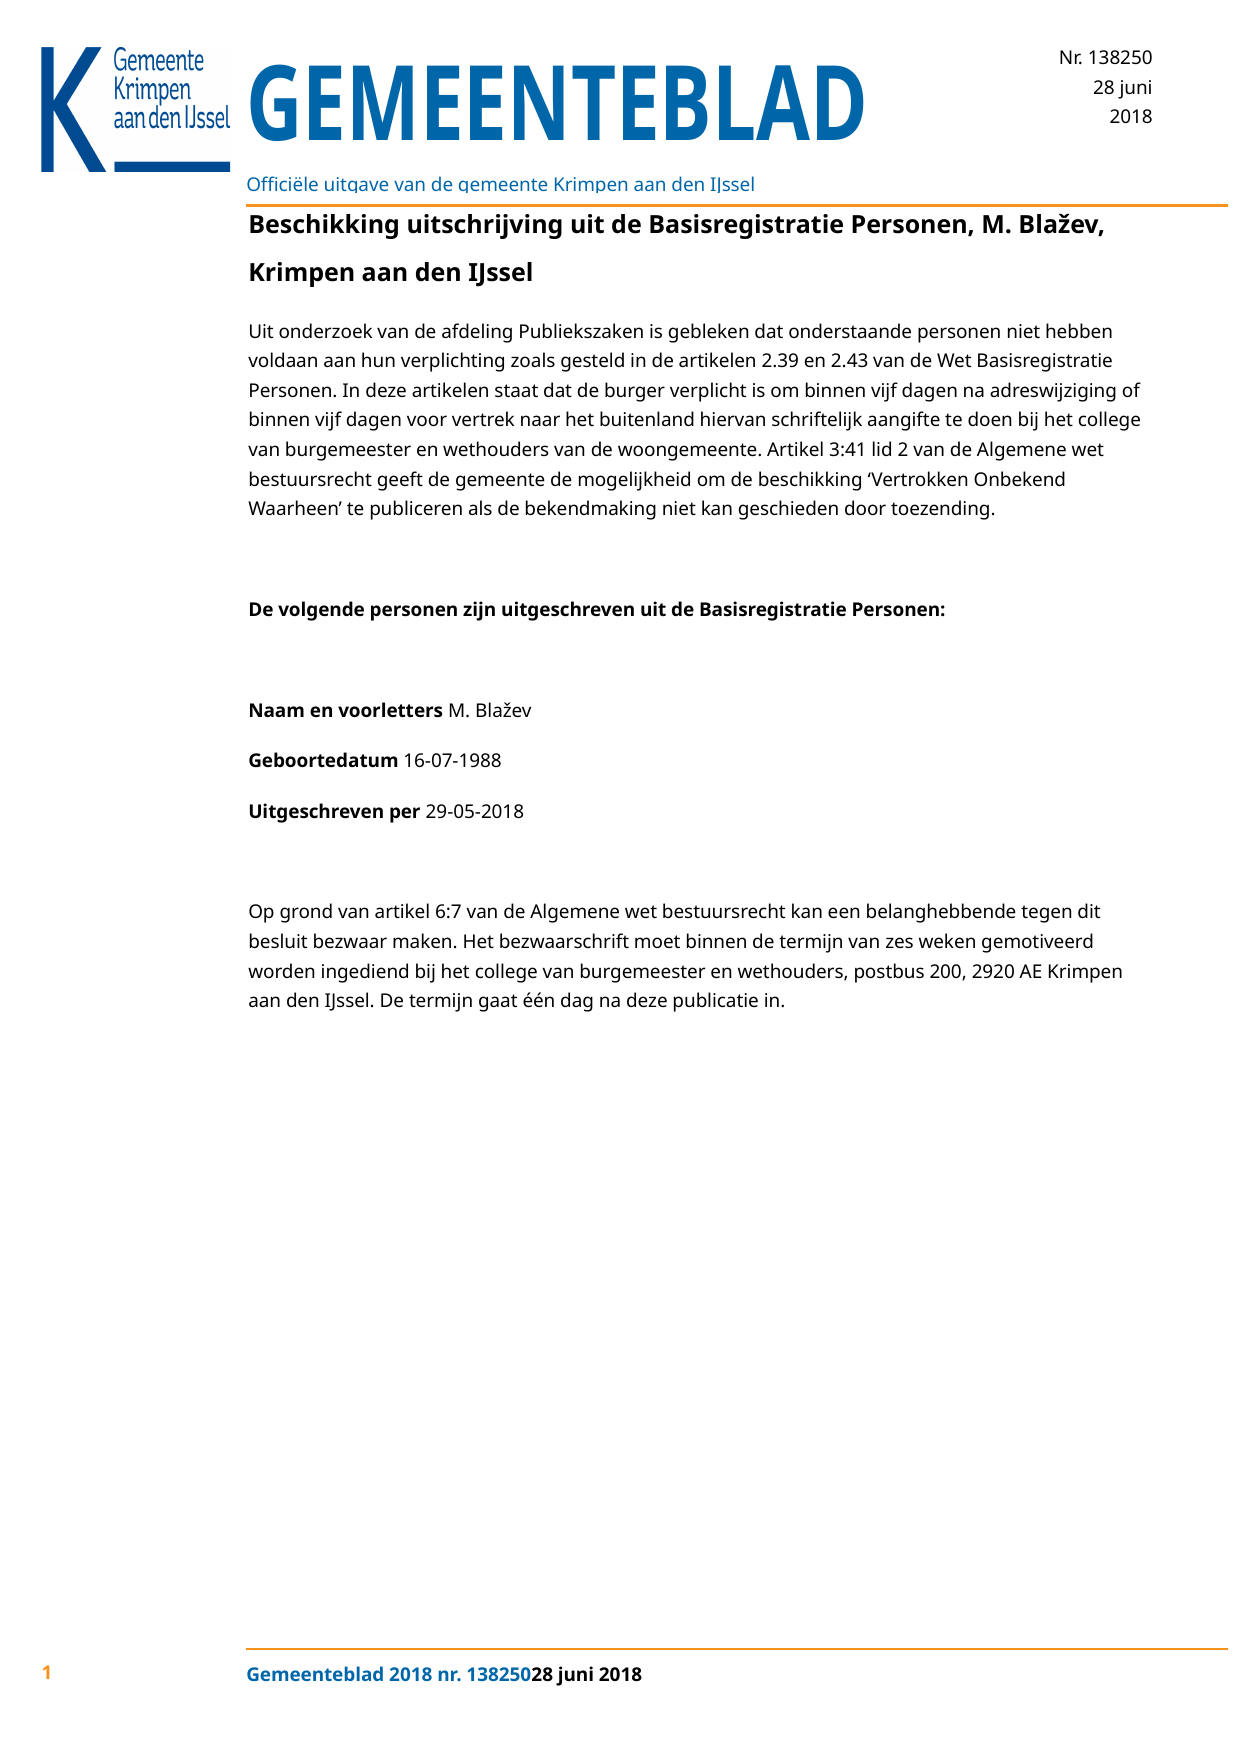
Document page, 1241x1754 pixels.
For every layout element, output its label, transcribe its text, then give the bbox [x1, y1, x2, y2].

text Naam en voorletters M. Blažev [248, 697, 1152, 723]
text Uit onderzoek van de afdeling Publiekszaken is gebleken dat onderstaande personen niet hebben voldaan aan hun verplichting zoals gesteld in de artikelen 2.39 en 2.43 van de Wet Basisregistratie Personen. In deze artikelen staat dat de burger verplicht is om binnen vijf dagen na adreswijziging of binnen vijf dagen voor vertrek naar het buitenland hiervan schriftelijk aangifte te doen bij het college van burgemeester en wethouders van de woongemeente. Artikel 3:41 lid 2 van de Algemene wet bestuursrecht geeft de gemeente de mogelijkheid om de beschikking ‘Vertrokken Onbekend Waarheen’ te publiceren als de bekendmaking niet kan geschieden door toezending. [248, 318, 1152, 521]
text Geboortedatum 16-07-1988 [248, 747, 1152, 773]
text De volgende personen zijn uitgeschreven uit de Basisregistratie Personen: [248, 596, 1152, 622]
text Beschikking uitschrijving uit de Basisregistratie Personen, M. Blažev, Krimpen aan den IJssel [248, 207, 1152, 288]
text Op grond van artikel 6:7 van de Algemene wet bestuursrecht kan een belanghebbende tegen dit besluit bezwaar maken. Het bezwaarschrift moet binnen de termijn van zes weken gemotiveerd worden ingediend bij het college van burgemeester en wethouders, postbus 200, 2920 AE Krimpen aan den IJssel. De termijn gaat één dag na deze publicatie in. [248, 899, 1152, 1013]
text Uitgeschreven per 29-05-2018 [248, 798, 1152, 824]
picture [41, 47, 231, 172]
